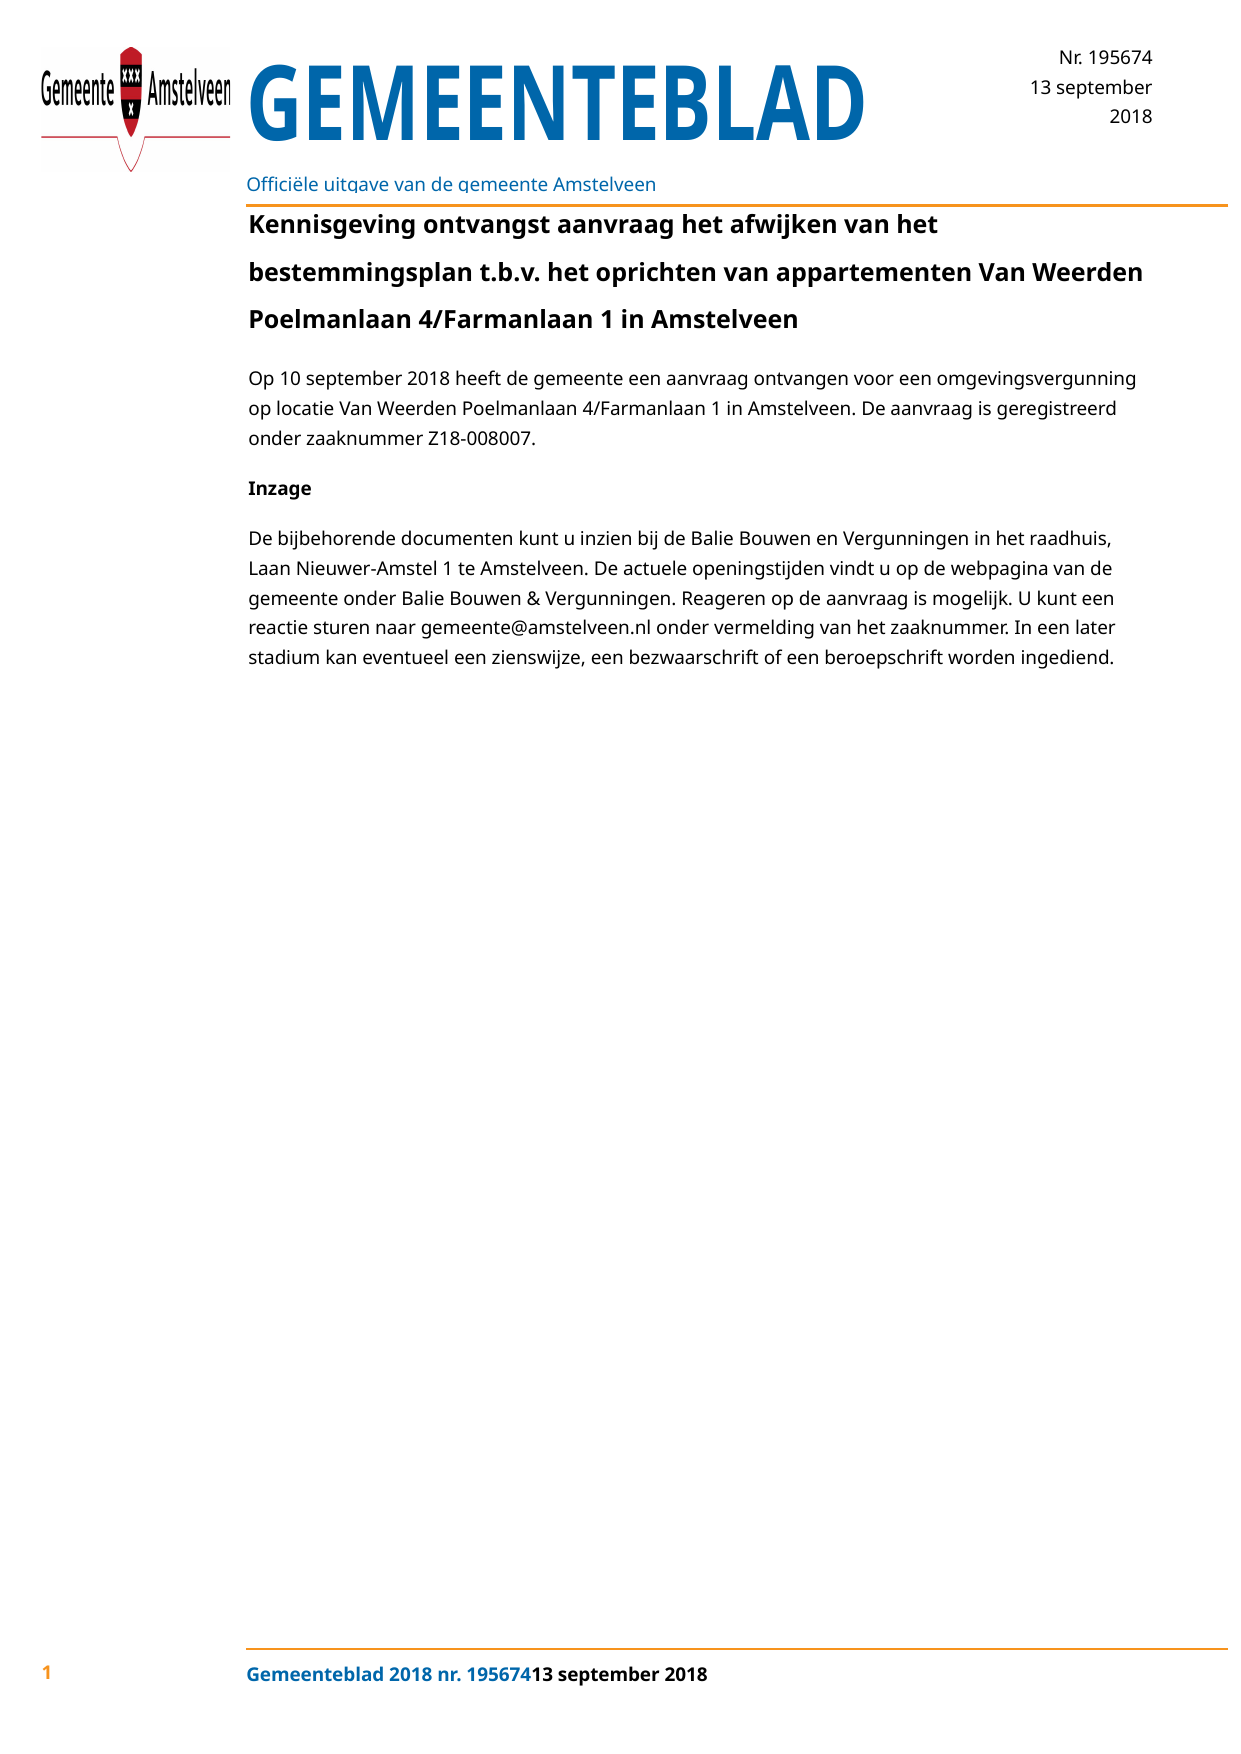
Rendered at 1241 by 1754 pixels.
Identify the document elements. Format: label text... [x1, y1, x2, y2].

text Kennisgeving ontvangst aanvraag het afwijken van het bestemmingsplan t.b.v. het oprichten van appartementen Van Weerden Poelmanlaan 4/Farmanlaan 1 in Amstelveen [248, 207, 1152, 336]
picture [41, 47, 231, 172]
text De bijbehorende documenten kunt u inzien bij de Balie Bouwen en Vergunningen in het raadhuis, Laan Nieuwer-Amstel 1 te Amstelveen. De actuele openingstijden vindt u op de webpagina van de gemeente onder Balie Bouwen & Vergunningen. Reageren op de aanvraag is mogelijk. U kunt een reactie sturen naar gemeente@amstelveen.nl onder vermelding van het zaaknummer. In een later stadium kan eventueel een zienswijze, een bezwaarschrift of een beroepschrift worden ingediend. [248, 526, 1152, 669]
text Inzage [248, 475, 1152, 501]
text Op 10 september 2018 heeft de gemeente een aanvraag ontvangen voor een omgevingsvergunning op locatie Van Weerden Poelmanlaan 4/Farmanlaan 1 in Amstelveen. De aanvraag is geregistreerd onder zaaknummer Z18-008007. [248, 366, 1152, 450]
